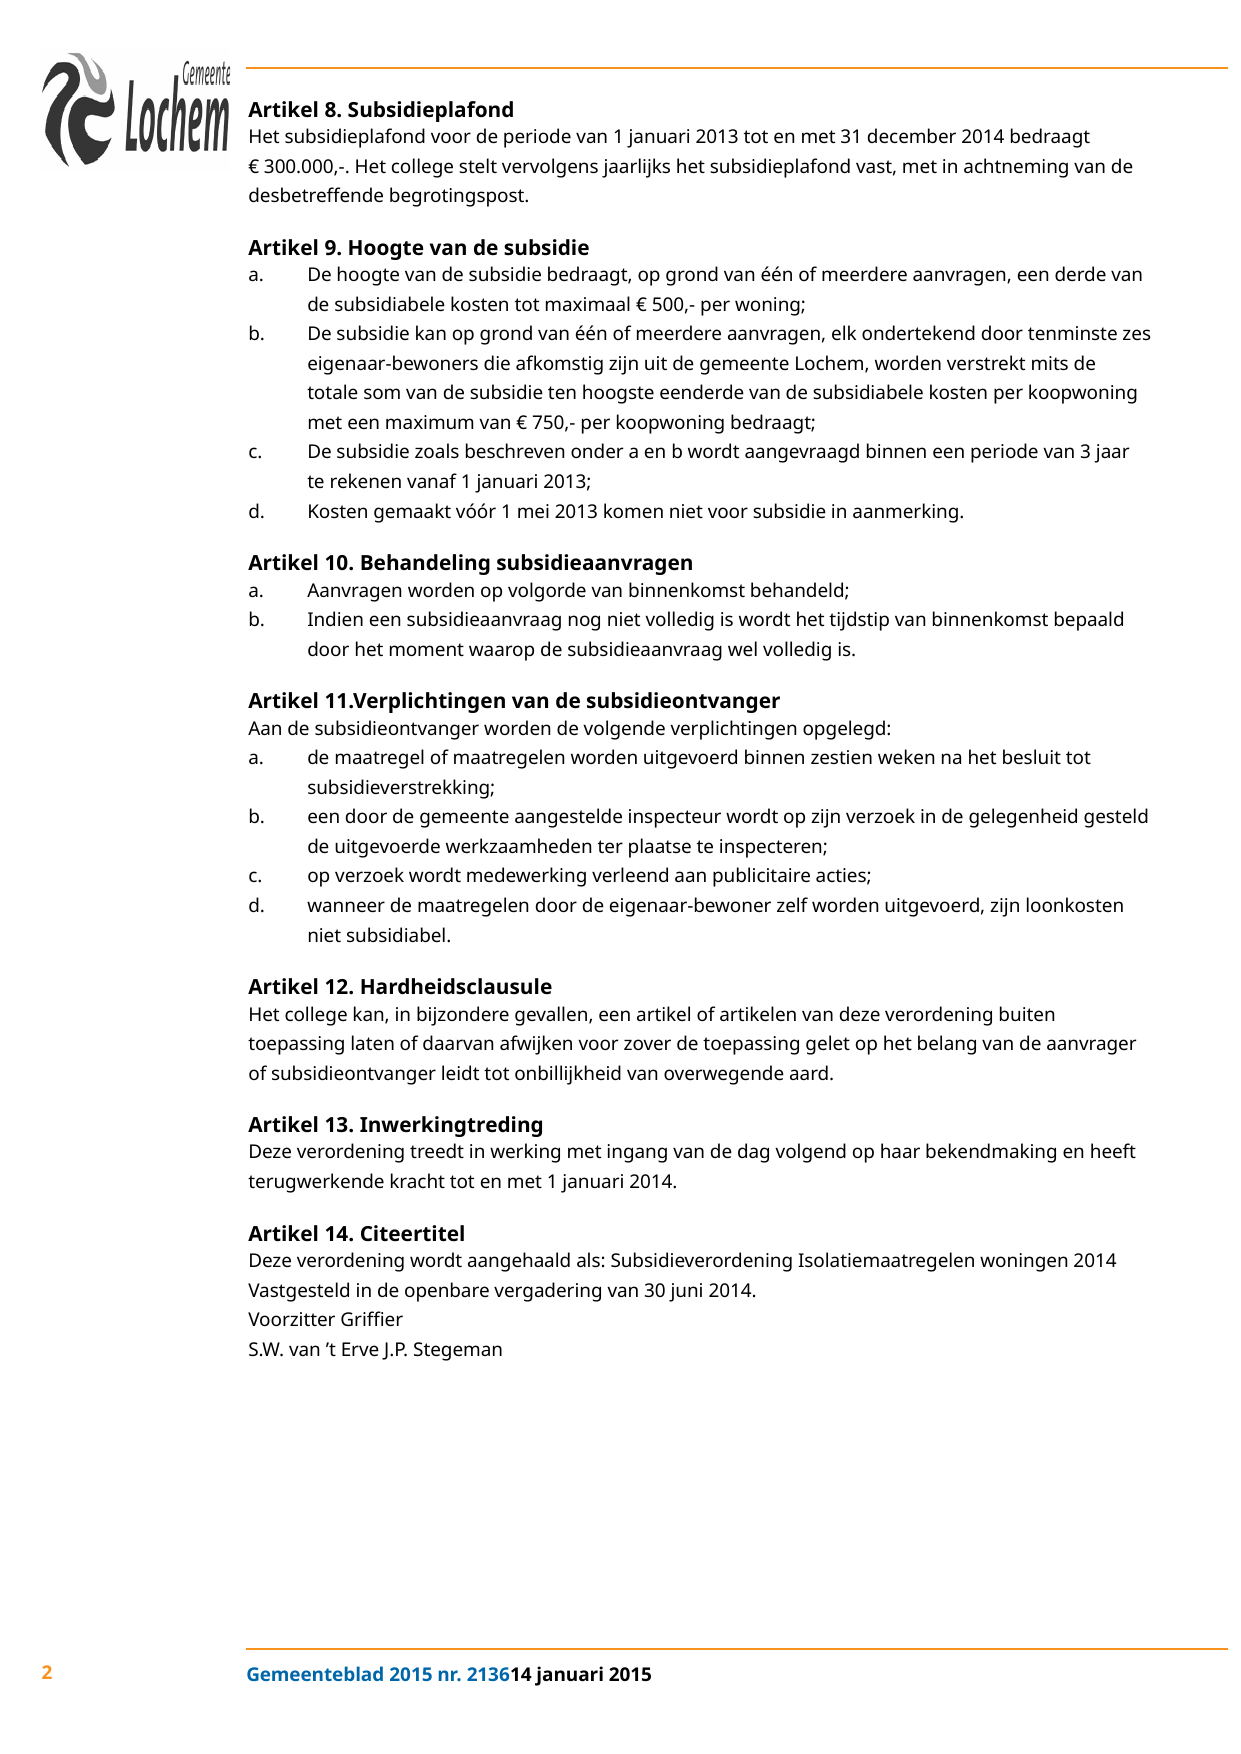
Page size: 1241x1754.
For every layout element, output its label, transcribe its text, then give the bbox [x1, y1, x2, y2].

text S.W. van ’t Erve J.P. Stegeman [248, 1336, 1152, 1362]
list Indien een subsidieaanvraag nog niet volledig is wordt het tijdstip van binnenkomst bepaald door het moment waarop de subsidieaanvraag wel volledig is. [248, 606, 1152, 662]
list op verzoek wordt medewerking verleend aan publicitaire acties; [248, 863, 1152, 888]
text Artikel 9. Hoogte van de subsidie [248, 233, 1152, 261]
text Artikel 8. Subsidieplafond [248, 95, 1152, 123]
text Deze verordening treedt in werking met ingang van de dag volgend op haar bekendmaking en heeft terugwerkende kracht tot en met 1 januari 2014. [248, 1139, 1152, 1194]
list Aanvragen worden op volgorde van binnenkomst behandeld; [248, 577, 1152, 602]
list Kosten gemaakt vóór 1 mei 2013 komen niet voor subsidie in aanmerking. [248, 498, 1152, 524]
list de maatregel of maatregelen worden uitgevoerd binnen zestien weken na het besluit tot subsidieverstrekking; [248, 744, 1152, 800]
text Het college kan, in bijzondere gevallen, een artikel of artikelen van deze verordening buiten toepassing laten of daarvan afwijken voor zover de toepassing gelet op het belang van de aanvrager of subsidieontvanger leidt tot onbillijkheid van overwegende aard. [248, 1001, 1152, 1086]
text Artikel 12. Hardheidsclausule [248, 972, 1152, 1001]
text Artikel 14. Citeertitel [248, 1219, 1152, 1247]
text Artikel 11.Verplichtingen van de subsidieontvanger [248, 686, 1152, 715]
text Deze verordening wordt aangehaald als: Subsidieverordening Isolatiemaatregelen woningen 2014 [248, 1247, 1152, 1273]
list De hoogte van de subsidie bedraagt, op grond van één of meerdere aanvragen, een derde van de subsidiabele kosten tot maximaal € 500,- per woning; [248, 261, 1152, 317]
text Aan de subsidieontvanger worden de volgende verplichtingen opgelegd: [248, 715, 1152, 741]
list een door de gemeente aangestelde inspecteur wordt op zijn verzoek in de gelegenheid gesteld de uitgevoerde werkzaamheden ter plaatse te inspecteren; [248, 803, 1152, 859]
text Artikel 10. Behandeling subsidieaanvragen [248, 548, 1152, 577]
list wanneer de maatregelen door de eigenaar-bewoner zelf worden uitgevoerd, zijn loonkosten niet subsidiabel. [248, 892, 1152, 948]
list De subsidie zoals beschreven onder a en b wordt aangevraagd binnen een periode van 3 jaar te rekenen vanaf 1 januari 2013; [248, 439, 1152, 494]
picture [41, 47, 231, 172]
text Artikel 13. Inwerkingtreding [248, 1110, 1152, 1139]
list De subsidie kan op grond van één of meerdere aanvragen, elk ondertekend door tenminste zes eigenaar-bewoners die afkomstig zijn uit de gemeente Lochem, worden verstrekt mits de totale som van de subsidie ten hoogste eenderde van de subsidiabele kosten per koopwoning met een maximum van € 750,- per koopwoning bedraagt; [248, 320, 1152, 435]
text Voorzitter Griffier [248, 1306, 1152, 1332]
text Vastgesteld in de openbare vergadering van 30 juni 2014. [248, 1277, 1152, 1302]
text Het subsidieplafond voor de periode van 1 januari 2013 tot en met 31 december 2014 bedraagt € 300.000,-. Het college stelt vervolgens jaarlijks het subsidieplafond vast, met in achtneming van de desbetreffende begrotingspost. [248, 123, 1152, 208]
